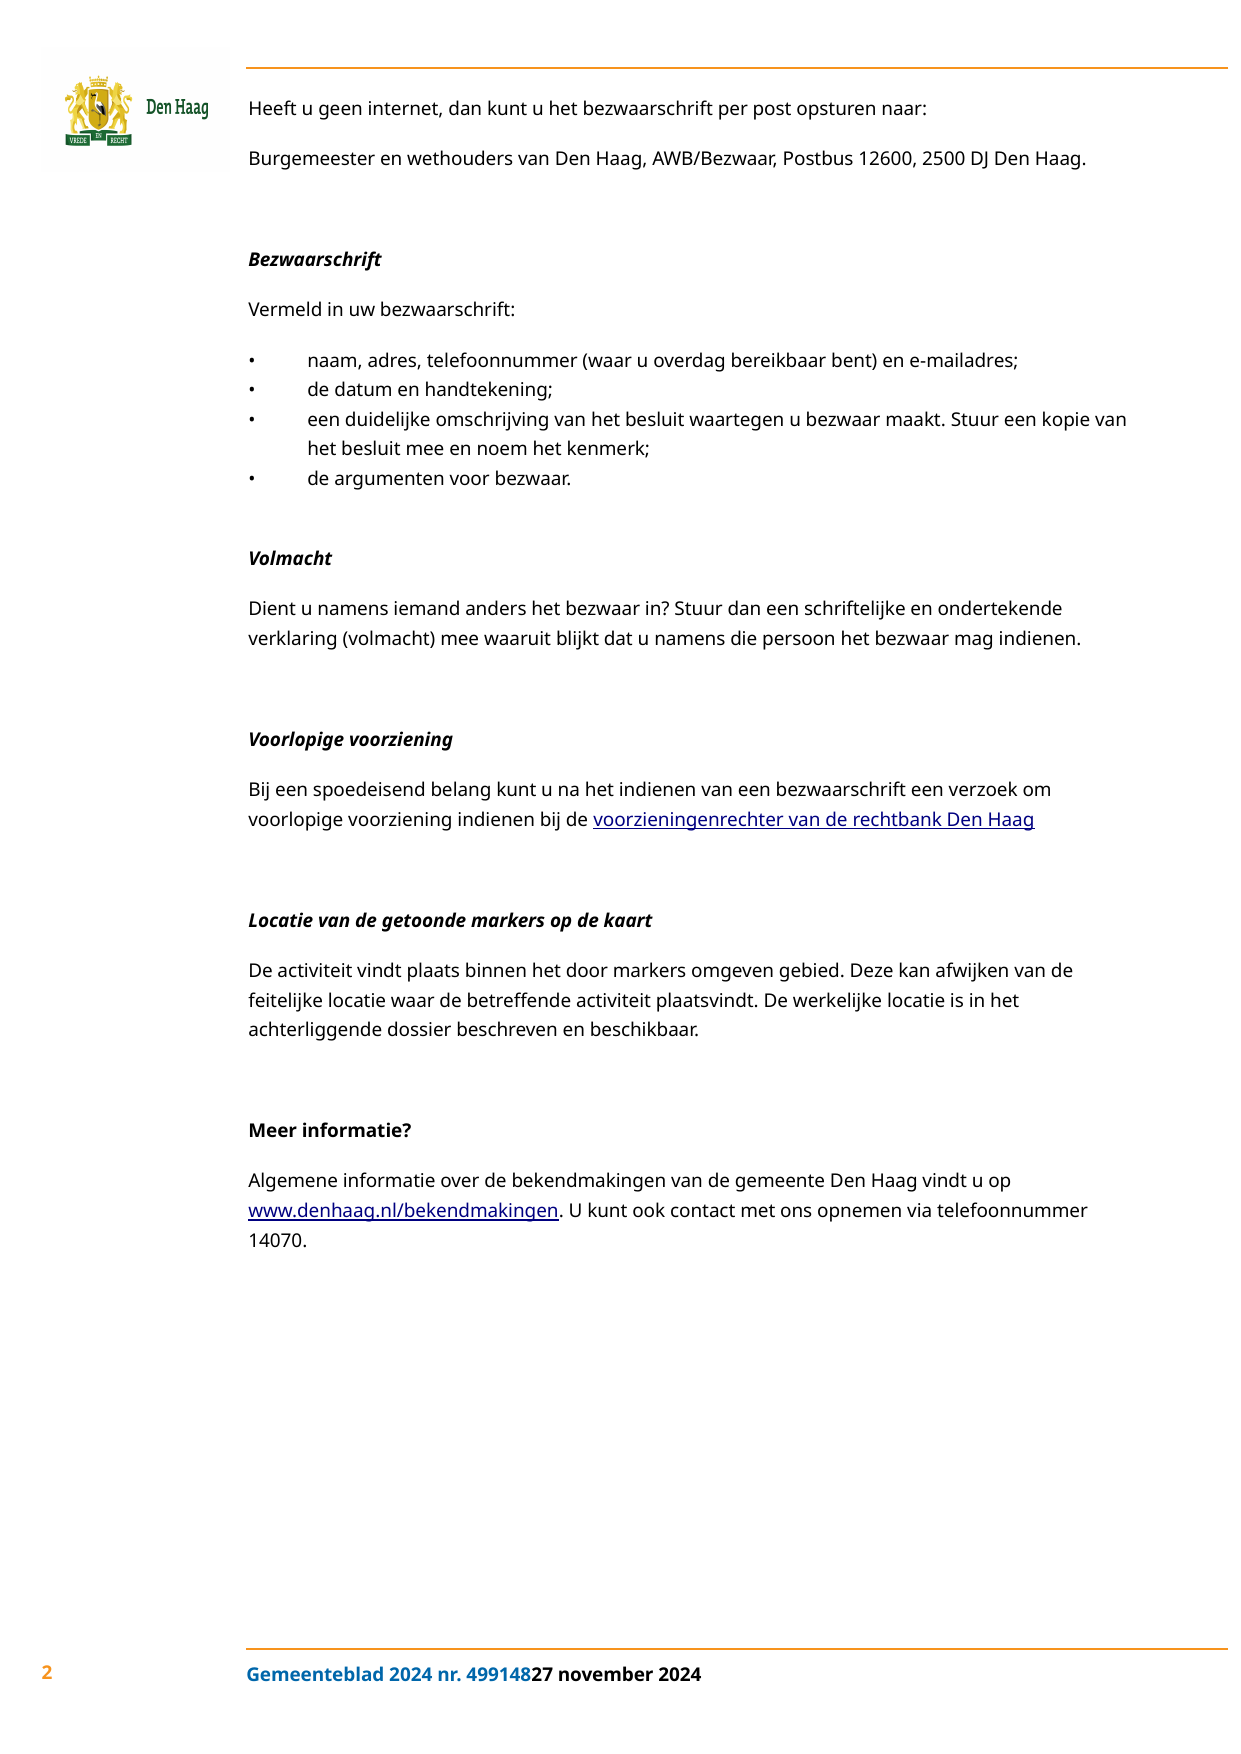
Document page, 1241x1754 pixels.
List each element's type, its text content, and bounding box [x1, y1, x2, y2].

text Voorlopige voorziening [248, 726, 1152, 752]
picture [41, 47, 231, 172]
list een duidelijke omschrijving van het besluit waartegen u bezwaar maakt. Stuur een kopie van het besluit mee en noem het kenmerk; [248, 406, 1152, 461]
text Algemene informatie over de bekendmakingen van de gemeente Den Haag vindt u op www.denhaag.nl/bekendmakingen. U kunt ook contact met ons opnemen via telefoonnummer 14070. [248, 1168, 1152, 1253]
list de argumenten voor bezwaar. [248, 465, 1152, 491]
text Locatie van de getoonde markers op de kaart [248, 907, 1152, 933]
text Vermeld in uw bezwaarschrift: [248, 296, 1152, 322]
text Meer informatie? [248, 1117, 1152, 1143]
list naam, adres, telefoonnummer (waar u overdag bereikbaar bent) en e-mailadres; [248, 347, 1152, 373]
list de datum en handtekening; [248, 376, 1152, 402]
text De activiteit vindt plaats binnen het door markers omgeven gebied. Deze kan afwijken van de feitelijke locatie waar de betreffende activiteit plaatsvindt. De werkelijke locatie is in het achterliggende dossier beschreven en beschikbaar. [248, 957, 1152, 1042]
text Volmacht [248, 545, 1152, 571]
text Bij een spoedeisend belang kunt u na het indienen van een bezwaarschrift een verzoek om voorlopige voorziening indienen bij de voorzieningenrechter van de rechtbank Den Haag [248, 776, 1152, 832]
text Heeft u geen internet, dan kunt u het bezwaarschrift per post opsturen naar: [248, 95, 1152, 121]
text Dient u namens iemand anders het bezwaar in? Stuur dan een schriftelijke en ondertekende verklaring (volmacht) mee waaruit blijkt dat u namens die persoon het bezwaar mag indienen. [248, 596, 1152, 651]
text Burgemeester en wethouders van Den Haag, AWB/Bezwaar, Postbus 12600, 2500 DJ Den Haag. [248, 145, 1152, 171]
text Bezwaarschrift [248, 246, 1152, 272]
